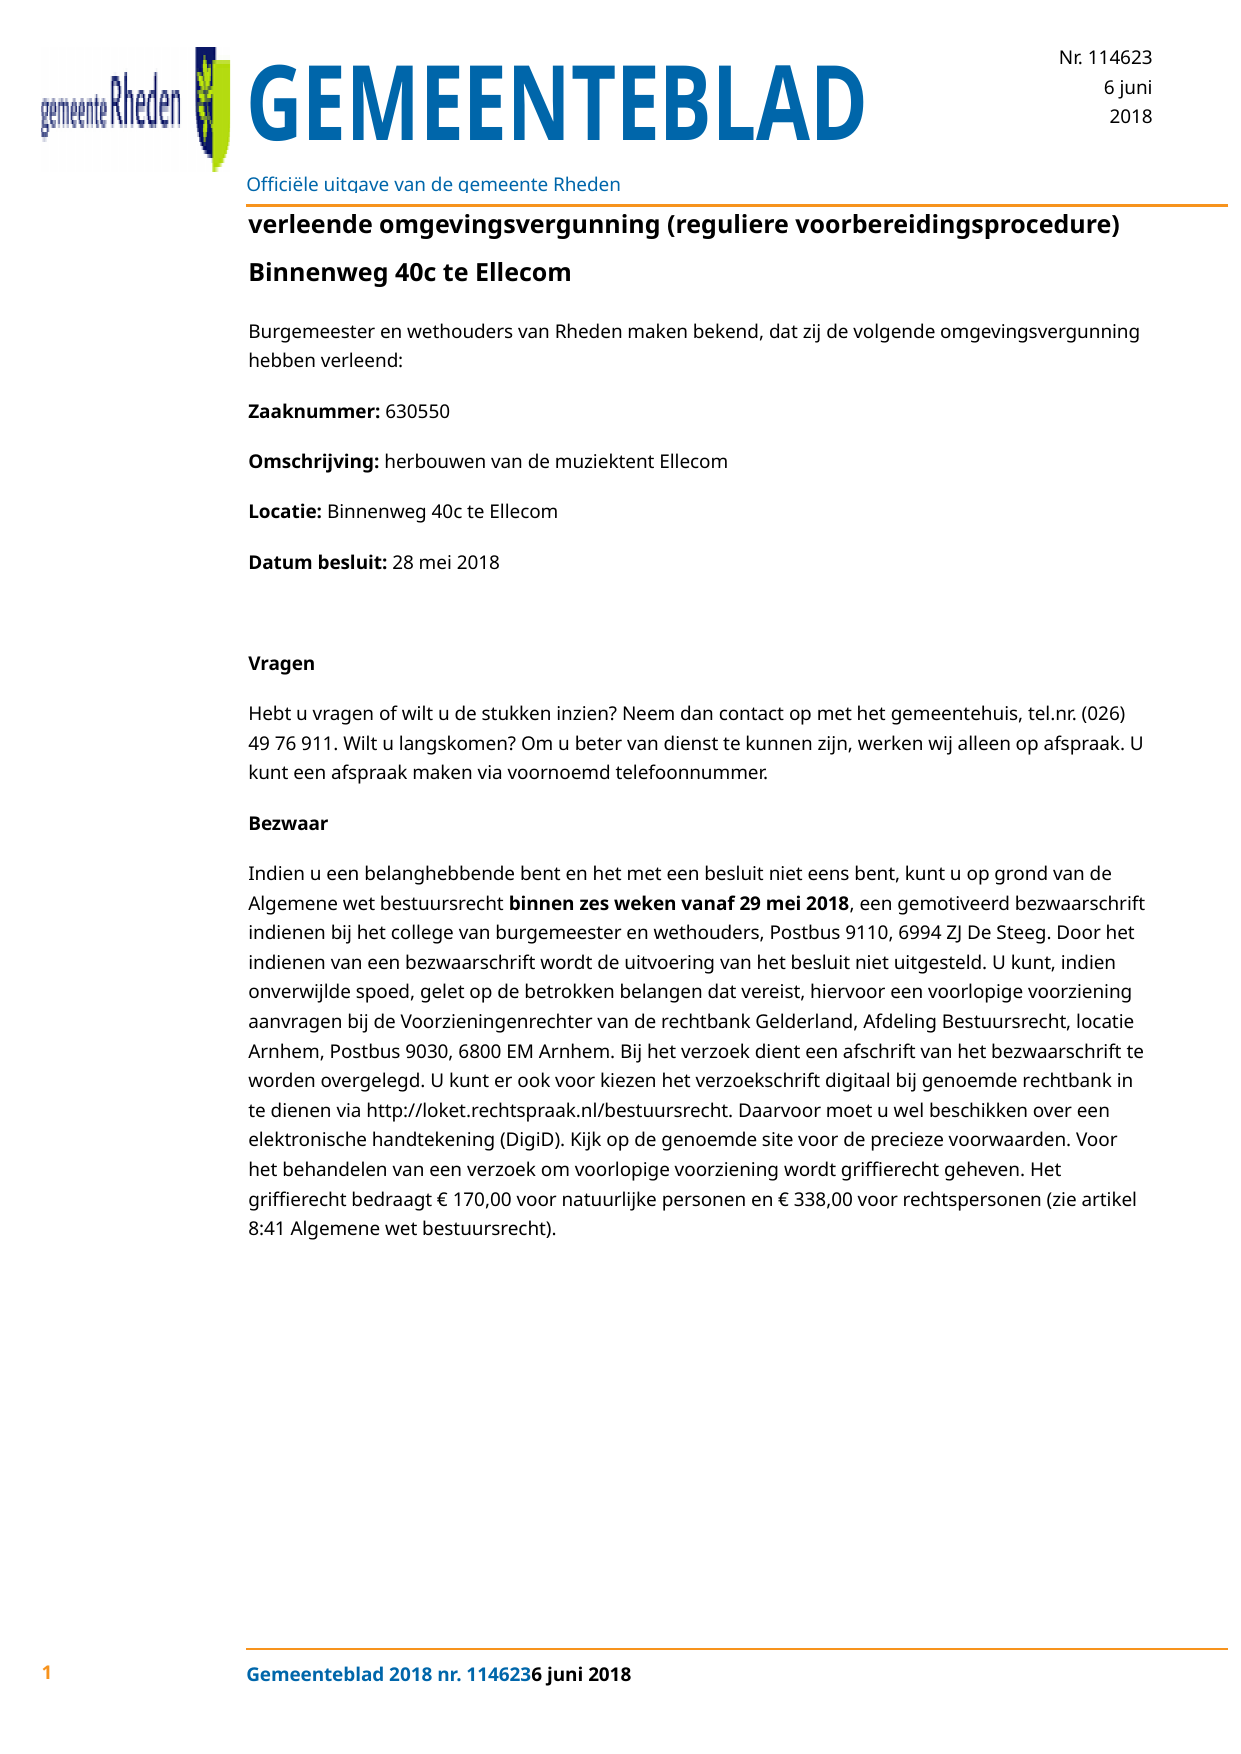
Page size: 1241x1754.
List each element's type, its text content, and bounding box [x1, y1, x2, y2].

text Zaaknummer: 630550 [248, 398, 1152, 424]
text Omschrijving: herbouwen van de muziektent Ellecom [248, 448, 1152, 474]
text Locatie: Binnenweg 40c te Ellecom [248, 499, 1152, 524]
text Hebt u vragen of wilt u de stukken inzien? Neem dan contact op met het gemeentehuis, tel.nr. (026) 49 76 911. Wilt u langskomen? Om u beter van dienst te kunnen zijn, werken wij alleen op afspraak. U kunt een afspraak maken via voornoemd telefoonnummer. [248, 700, 1152, 785]
text Datum besluit: 28 mei 2018 [248, 549, 1152, 575]
text Vragen [248, 650, 1152, 676]
text Burgemeester en wethouders van Rheden maken bekend, dat zij de volgende omgevingsvergunning hebben verleend: [248, 318, 1152, 373]
picture [41, 47, 231, 172]
text Bezwaar [248, 810, 1152, 836]
text verleende omgevingsvergunning (reguliere voorbereidingsprocedure) Binnenweg 40c te Ellecom [248, 207, 1152, 288]
text Indien u een belanghebbende bent en het met een besluit niet eens bent, kunt u op grond van de Algemene wet bestuursrecht binnen zes weken vanaf 29 mei 2018, een gemotiveerd bezwaarschrift indienen bij het college van burgemeester en wethouders, Postbus 9110, 6994 ZJ De Steeg. Door het indienen van een bezwaarschrift wordt de uitvoering van het besluit niet uitgesteld. U kunt, indien onverwijlde spoed, gelet op de betrokken belangen dat vereist, hiervoor een voorlopige voorziening aanvragen bij de Voorzieningenrechter van de rechtbank Gelderland, Afdeling Bestuursrecht, locatie Arnhem, Postbus 9030, 6800 EM Arnhem. Bij het verzoek dient een afschrift van het bezwaarschrift te worden overgelegd. U kunt er ook voor kiezen het verzoekschrift digitaal bij genoemde rechtbank in te dienen via http://loket.rechtspraak.nl/bestuursrecht. Daarvoor moet u wel beschikken over een elektronische handtekening (DigiD). Kijk op de genoemde site voor de precieze voorwaarden. Voor het behandelen van een verzoek om voorlopige voorziening wordt griffierecht geheven. Het griffierecht bedraagt € 170,00 voor natuurlijke personen en € 338,00 voor rechtspersonen (zie artikel 8:41 Algemene wet bestuursrecht). [248, 860, 1152, 1241]
